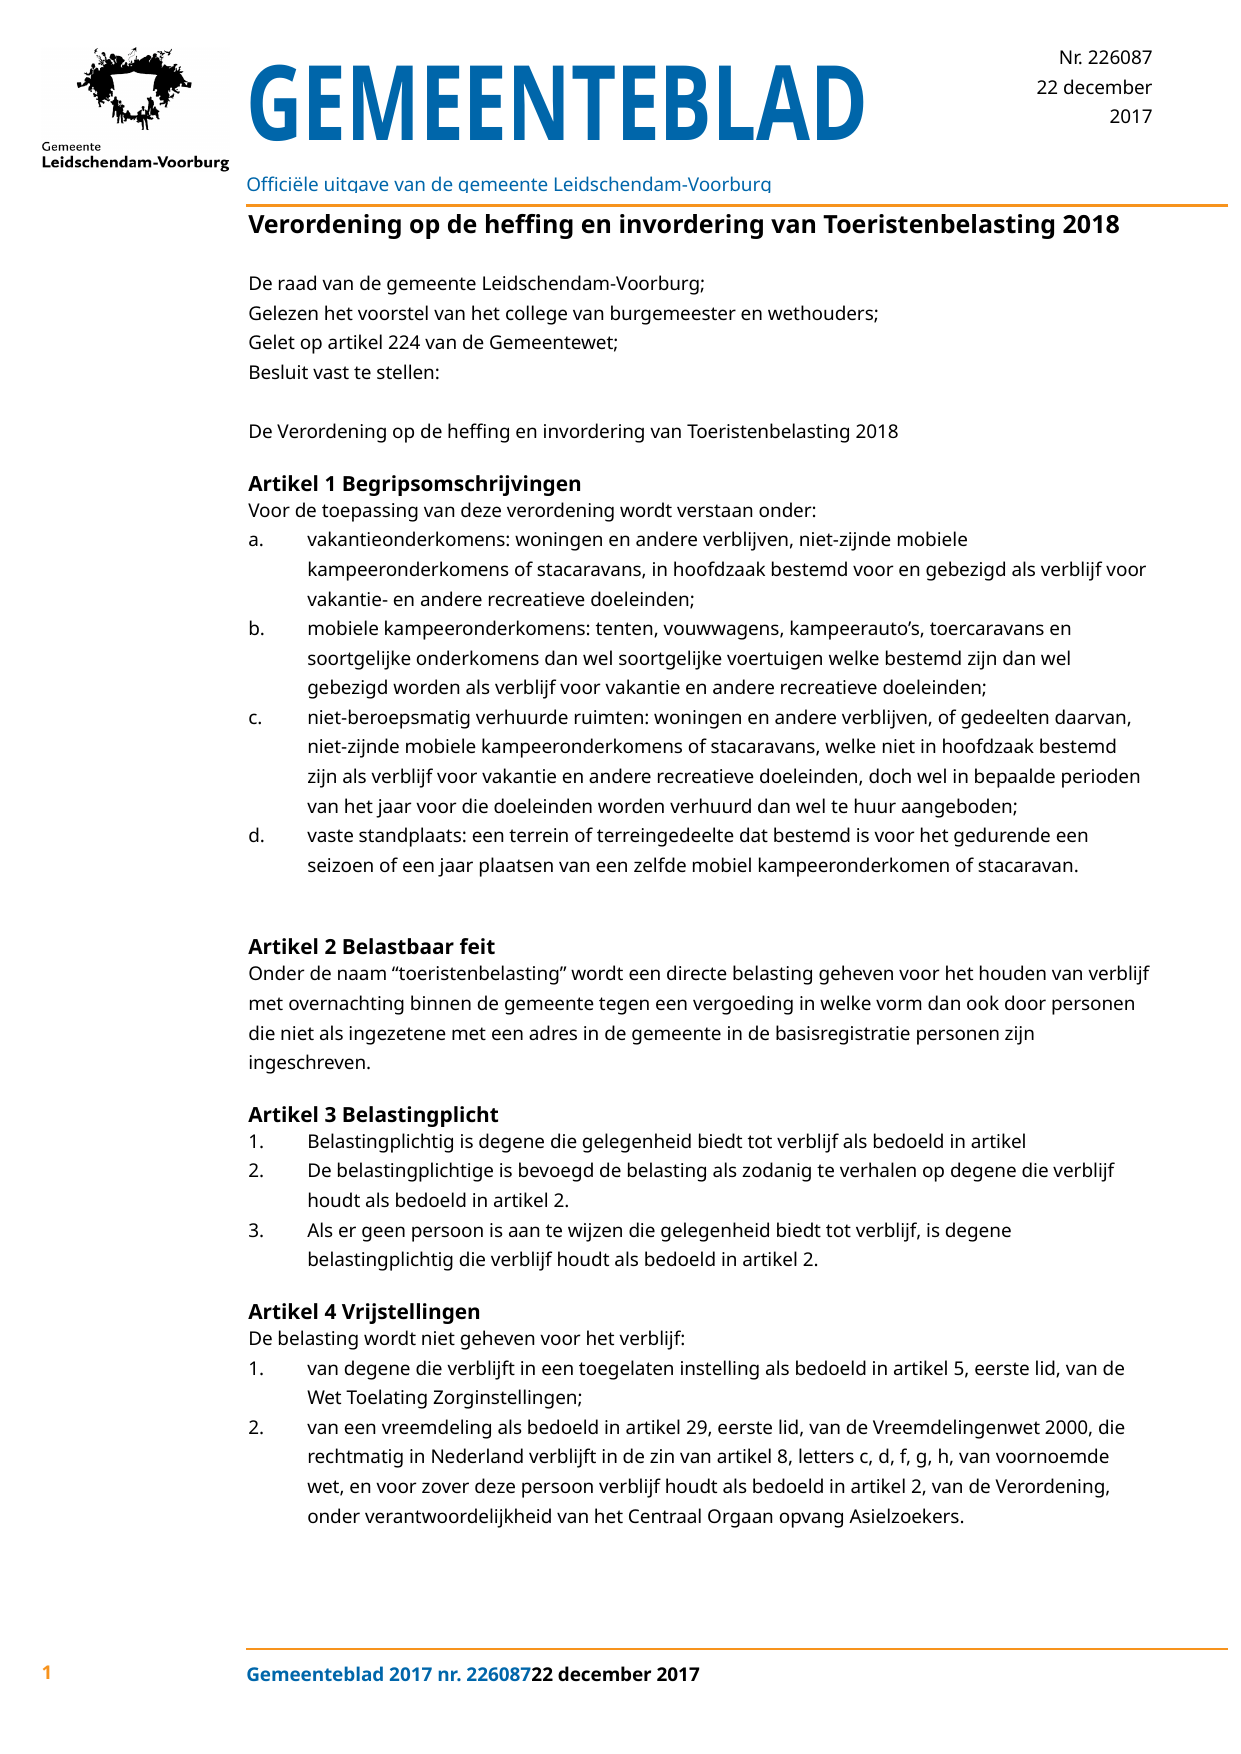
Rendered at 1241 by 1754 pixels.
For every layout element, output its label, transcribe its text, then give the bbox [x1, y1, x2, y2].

text Artikel 4 Vrijstellingen [248, 1297, 1152, 1325]
list van degene die verblijft in een toegelaten instelling als bedoeld in artikel 5, eerste lid, van de Wet Toelating Zorginstellingen; [248, 1355, 1152, 1410]
text De raad van de gemeente Leidschendam-Voorburg; [248, 270, 1152, 296]
list vaste standplaats: een terrein of terreingedeelte dat bestemd is voor het gedurende een seizoen of een jaar plaatsen van een zelfde mobiel kampeeronderkomen of stacaravan. [248, 822, 1152, 878]
list De belastingplichtige is bevoegd de belasting als zodanig te verhalen op degene die verblijf houdt als bedoeld in artikel 2. [248, 1158, 1152, 1213]
text Gelet op artikel 224 van de Gemeentewet; [248, 329, 1152, 355]
text De Verordening op de heffing en invordering van Toeristenbelasting 2018 [248, 418, 1152, 444]
picture [41, 47, 231, 172]
text Verordening op de heffing en invordering van Toeristenbelasting 2018 [248, 207, 1152, 241]
text Onder de naam “toeristenbelasting” wordt een directe belasting geheven voor het houden van verblijf met overnachting binnen de gemeente tegen een vergoeding in welke vorm dan ook door personen die niet als ingezetene met een adres in de gemeente in de basisregistratie personen zijn ingeschreven. [248, 961, 1152, 1075]
text Artikel 3 Belastingplicht [248, 1100, 1152, 1128]
list van een vreemdeling als bedoeld in artikel 29, eerste lid, van de Vreemdelingenwet 2000, die rechtmatig in Nederland verblijft in de zin van artikel 8, letters c, d, f, g, h, van voornoemde wet, en voor zover deze persoon verblijf houdt als bedoeld in artikel 2, van de Verordening, onder verantwoordelijkheid van het Centraal Orgaan opvang Asielzoekers. [248, 1414, 1152, 1528]
text Artikel 2 Belastbaar feit [248, 932, 1152, 961]
list mobiele kampeeronderkomens: tenten, vouwwagens, kampeerauto’s, toercaravans en soortgelijke onderkomens dan wel soortgelijke voertuigen welke bestemd zijn dan wel gebezigd worden als verblijf voor vakantie en andere recreatieve doeleinden; [248, 615, 1152, 700]
text Artikel 1 Begripsomschrijvingen [248, 469, 1152, 497]
list vakantieonderkomens: woningen en andere verblijven, niet-zijnde mobiele kampeeronderkomens of stacaravans, in hoofdzaak bestemd voor en gebezigd als verblijf voor vakantie- en andere recreatieve doeleinden; [248, 527, 1152, 612]
text Besluit vast te stellen: [248, 359, 1152, 385]
list Belastingplichtig is degene die gelegenheid biedt tot verblijf als bedoeld in artikel [248, 1128, 1152, 1154]
text De belasting wordt niet geheven voor het verblijf: [248, 1325, 1152, 1351]
text Gelezen het voorstel van het college van burgemeester en wethouders; [248, 300, 1152, 326]
text Voor de toepassing van deze verordening wordt verstaan onder: [248, 497, 1152, 523]
list Als er geen persoon is aan te wijzen die gelegenheid biedt tot verblijf, is degene belastingplichtig die verblijf houdt als bedoeld in artikel 2. [248, 1217, 1152, 1272]
list niet-beroepsmatig verhuurde ruimten: woningen en andere verblijven, of gedeelten daarvan, niet-zijnde mobiele kampeeronderkomens of stacaravans, welke niet in hoofdzaak bestemd zijn als verblijf voor vakantie en andere recreatieve doeleinden, doch wel in bepaalde perioden van het jaar voor die doeleinden worden verhuurd dan wel te huur aangeboden; [248, 704, 1152, 819]
